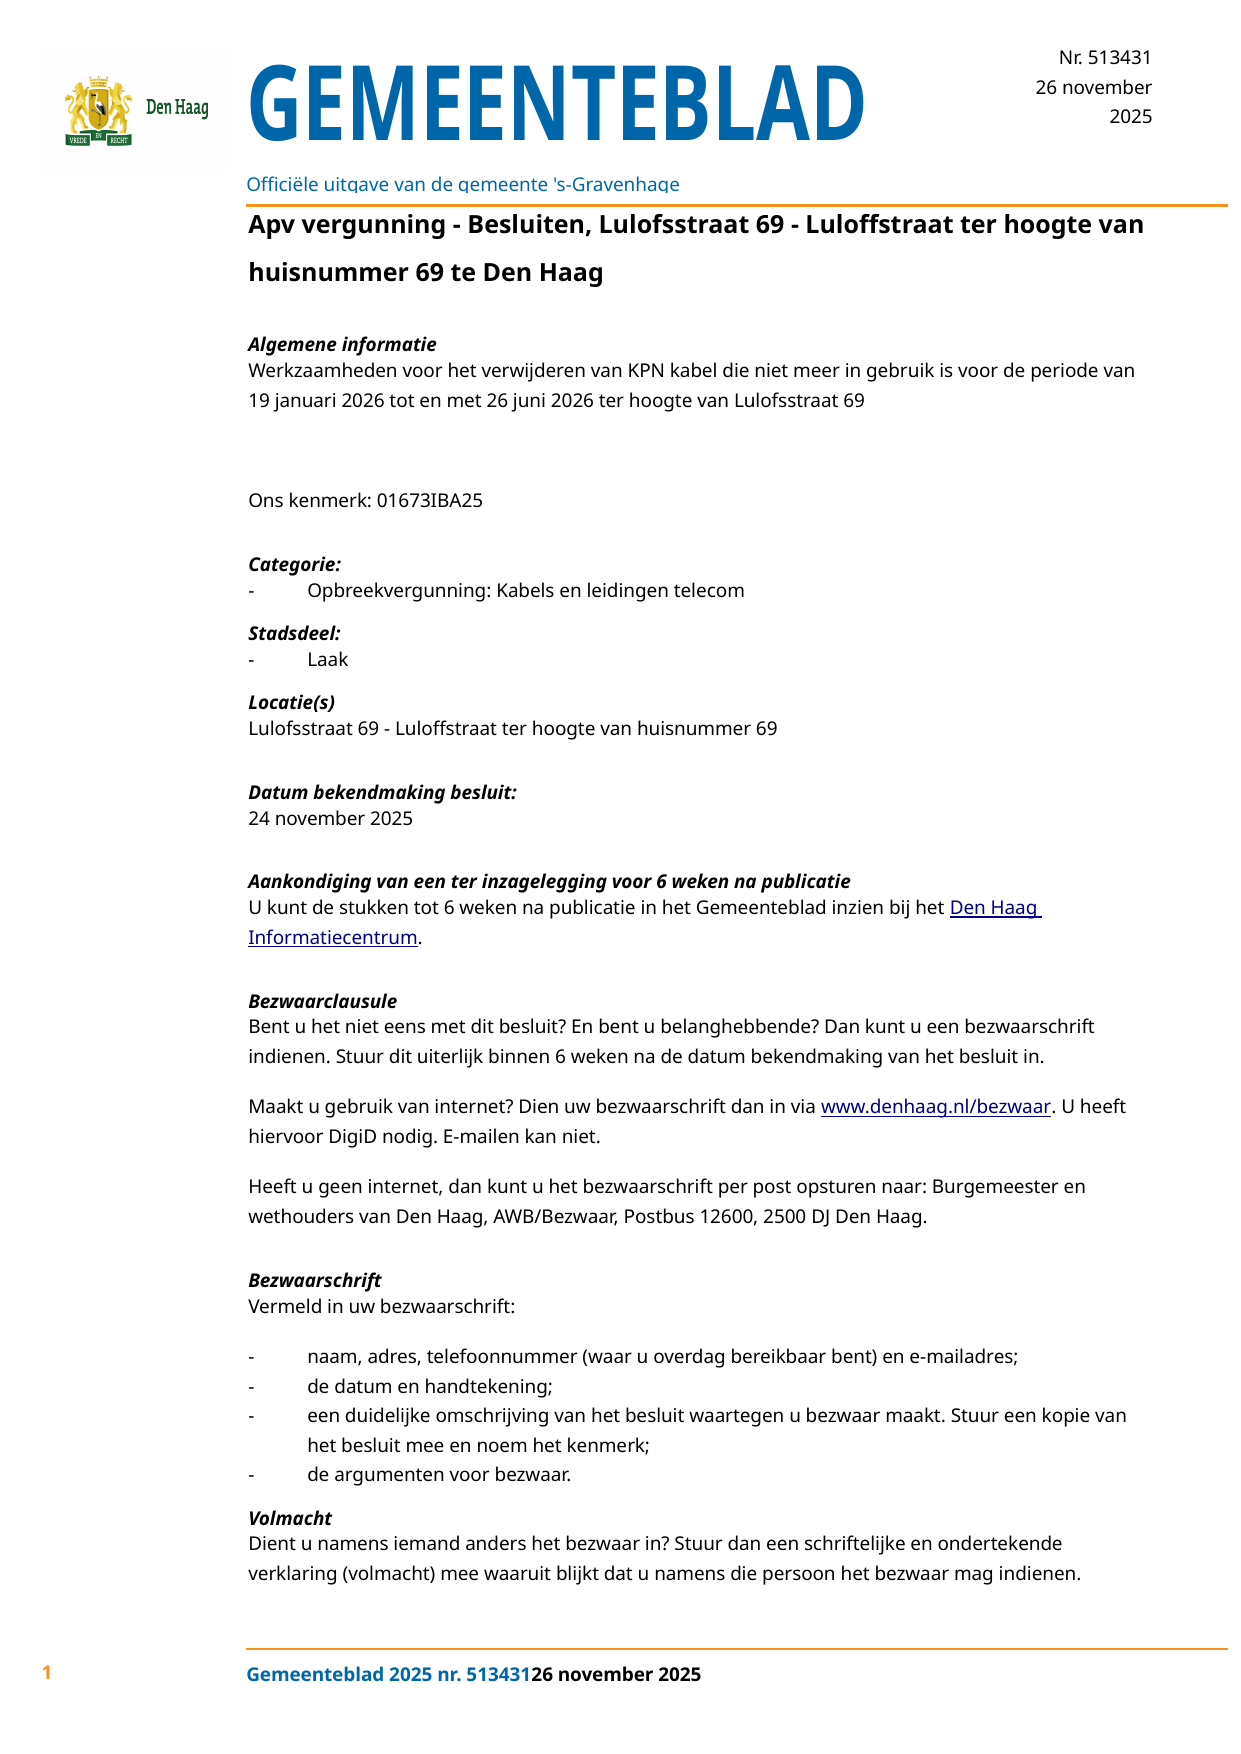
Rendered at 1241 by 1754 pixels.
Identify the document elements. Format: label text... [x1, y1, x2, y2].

list Opbreekvergunning: Kabels en leidingen telecom [248, 577, 1152, 603]
text Volmacht [248, 1505, 1152, 1531]
picture [41, 47, 231, 172]
text Aankondiging van een ter inzagelegging voor 6 weken na publicatie [248, 869, 1152, 894]
text Categorie: [248, 552, 1152, 577]
text U kunt de stukken tot 6 weken na publicatie in het Gemeenteblad inzien bij het Den Haag Informatiecentrum. [248, 894, 1152, 950]
text Bezwaarschrift [248, 1267, 1152, 1293]
text Ons kenmerk: 01673IBA25 [248, 488, 1152, 513]
text Stadsdeel: [248, 620, 1152, 646]
list de argumenten voor bezwaar. [248, 1462, 1152, 1487]
text Bezwaarclausule [248, 988, 1152, 1014]
text Heeft u geen internet, dan kunt u het bezwaarschrift per post opsturen naar: Burgemeester en wethouders van Den Haag, AWB/Bezwaar, Postbus 12600, 2500 DJ Den Haag. [248, 1174, 1152, 1229]
list een duidelijke omschrijving van het besluit waartegen u bezwaar maakt. Stuur een kopie van het besluit mee en noem het kenmerk; [248, 1402, 1152, 1458]
text Algemene informatie [248, 331, 1152, 357]
list naam, adres, telefoonnummer (waar u overdag bereikbaar bent) en e-mailadres; [248, 1343, 1152, 1369]
text Werkzaamheden voor het verwijderen van KPN kabel die niet meer in gebruik is voor de periode van 19 januari 2026 tot en met 26 juni 2026 ter hoogte van Lulofsstraat 69 [248, 357, 1152, 412]
text Dient u namens iemand anders het bezwaar in? Stuur dan een schriftelijke en ondertekende verklaring (volmacht) mee waaruit blijkt dat u namens die persoon het bezwaar mag indienen. [248, 1531, 1152, 1586]
text 24 november 2025 [248, 805, 1152, 830]
text Vermeld in uw bezwaarschrift: [248, 1293, 1152, 1319]
text Locatie(s) [248, 689, 1152, 715]
list Laak [248, 646, 1152, 672]
text Bent u het niet eens met dit besluit? En bent u belanghebbende? Dan kunt u een bezwaarschrift indienen. Stuur dit uiterlijk binnen 6 weken na de datum bekendmaking van het besluit in. [248, 1014, 1152, 1069]
text Datum bekendmaking besluit: [248, 779, 1152, 805]
text Lulofsstraat 69 - Luloffstraat ter hoogte van huisnummer 69 [248, 715, 1152, 741]
text Maakt u gebruik van internet? Dien uw bezwaarschrift dan in via www.denhaag.nl/bezwaar. U heeft hiervoor DigiD nodig. E-mailen kan niet. [248, 1094, 1152, 1149]
text Apv vergunning - Besluiten, Lulofsstraat 69 - Luloffstraat ter hoogte van huisnummer 69 te Den Haag [248, 207, 1152, 288]
list de datum en handtekening; [248, 1373, 1152, 1399]
